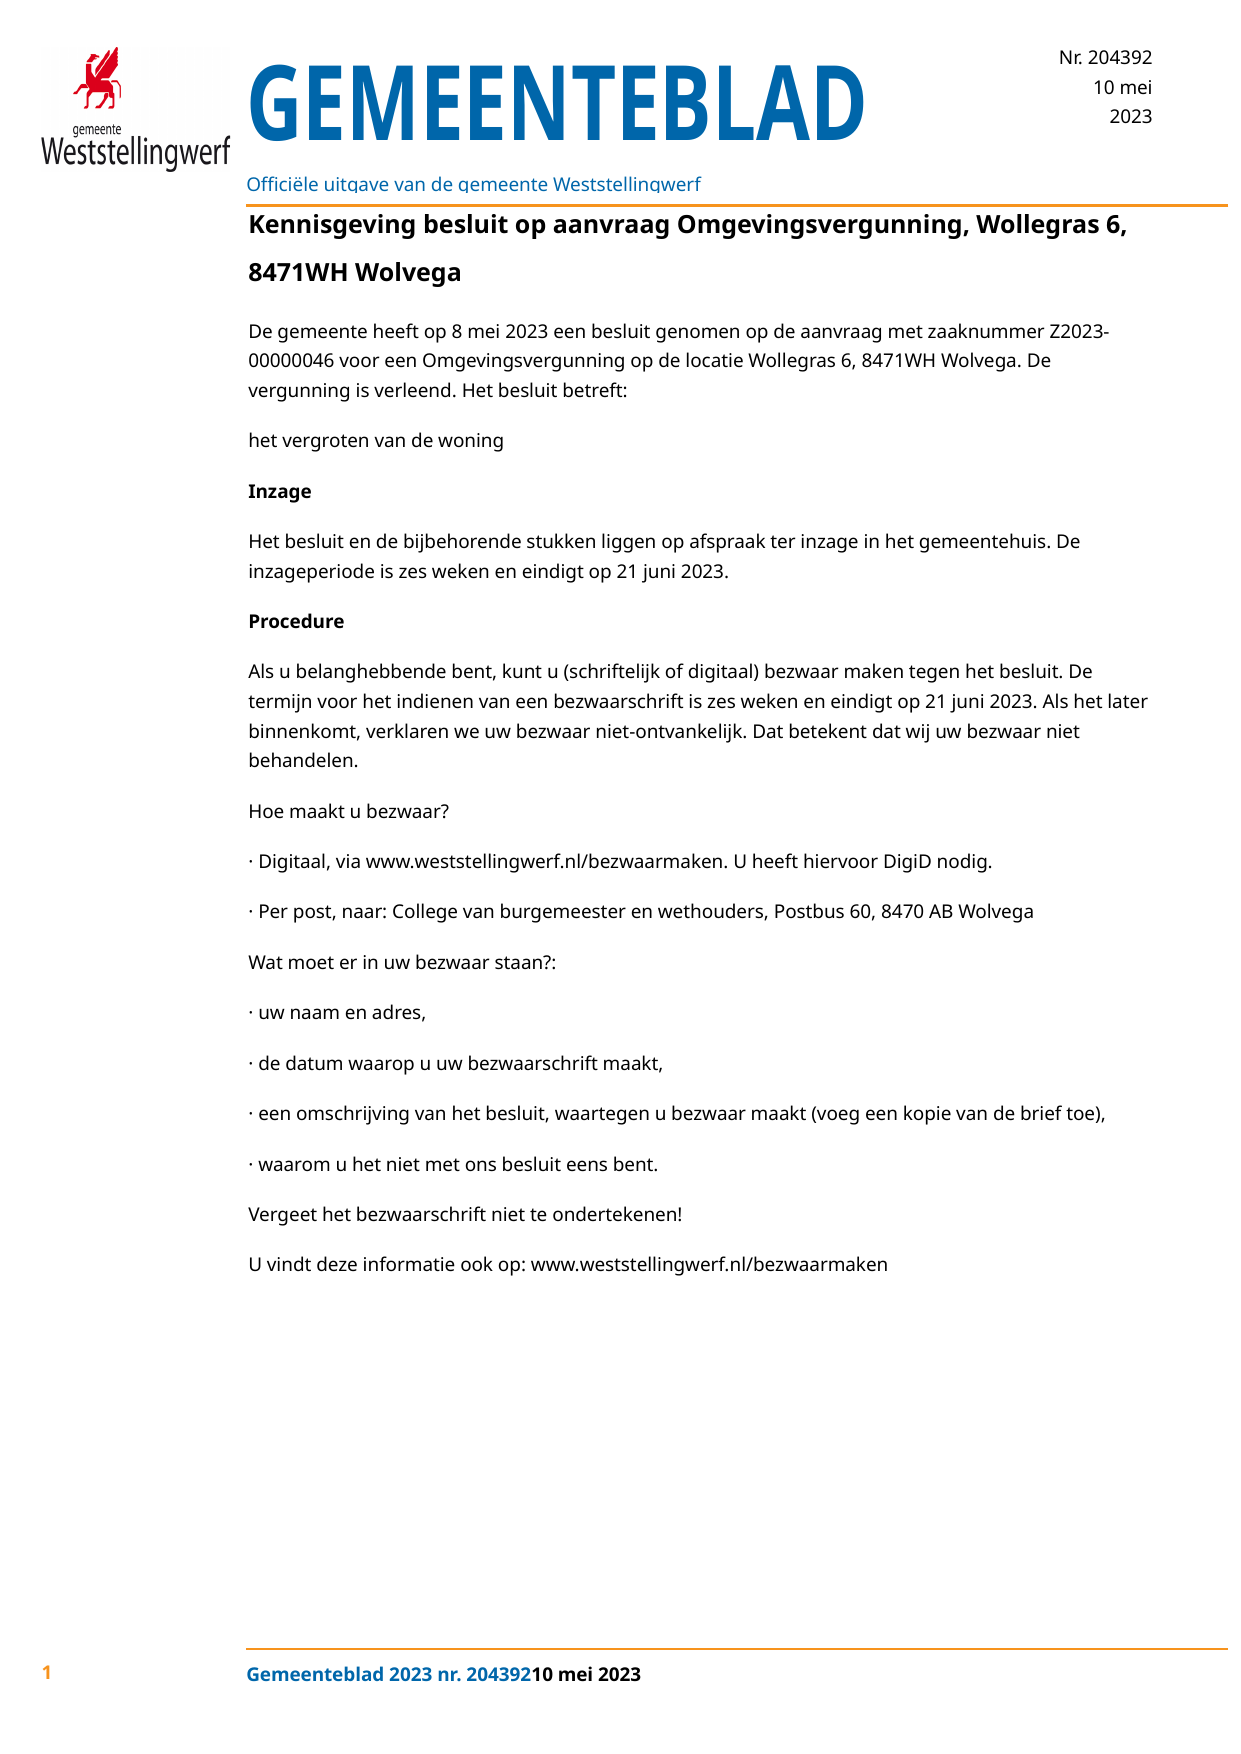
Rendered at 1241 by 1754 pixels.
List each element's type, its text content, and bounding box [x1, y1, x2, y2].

text Kennisgeving besluit op aanvraag Omgevingsvergunning, Wollegras 6, 8471WH Wolvega [248, 207, 1152, 288]
text Inzage [248, 478, 1152, 504]
text Vergeet het bezwaarschrift niet te ondertekenen! [248, 1201, 1152, 1227]
picture [41, 47, 231, 172]
text · een omschrijving van het besluit, waartegen u bezwaar maakt (voeg een kopie van de brief toe), [248, 1100, 1152, 1126]
text De gemeente heeft op 8 mei 2023 een besluit genomen op de aanvraag met zaaknummer Z2023-00000046 voor een Omgevingsvergunning op de locatie Wollegras 6, 8471WH Wolvega. De vergunning is verleend. Het besluit betreft: [248, 318, 1152, 403]
text Procedure [248, 608, 1152, 634]
text · de datum waarop u uw bezwaarschrift maakt, [248, 1050, 1152, 1076]
text · waarom u het niet met ons besluit eens bent. [248, 1151, 1152, 1177]
text Het besluit en de bijbehorende stukken liggen op afspraak ter inzage in het gemeentehuis. De inzageperiode is zes weken en eindigt op 21 juni 2023. [248, 528, 1152, 584]
text het vergroten van de woning [248, 427, 1152, 453]
text Wat moet er in uw bezwaar staan?: [248, 949, 1152, 975]
text Als u belanghebbende bent, kunt u (schriftelijk of digitaal) bezwaar maken tegen het besluit. De termijn voor het indienen van een bezwaarschrift is zes weken en eindigt op 21 juni 2023. Als het later binnenkomt, verklaren we uw bezwaar niet-ontvankelijk. Dat betekent dat wij uw bezwaar niet behandelen. [248, 659, 1152, 773]
text Hoe maakt u bezwaar? [248, 798, 1152, 824]
text · Per post, naar: College van burgemeester en wethouders, Postbus 60, 8470 AB Wolvega [248, 899, 1152, 924]
text · uw naam en adres, [248, 999, 1152, 1025]
text · Digitaal, via www.weststellingwerf.nl/bezwaarmaken. U heeft hiervoor DigiD nodig. [248, 848, 1152, 874]
text U vindt deze informatie ook op: www.weststellingwerf.nl/bezwaarmaken [248, 1252, 1152, 1277]
